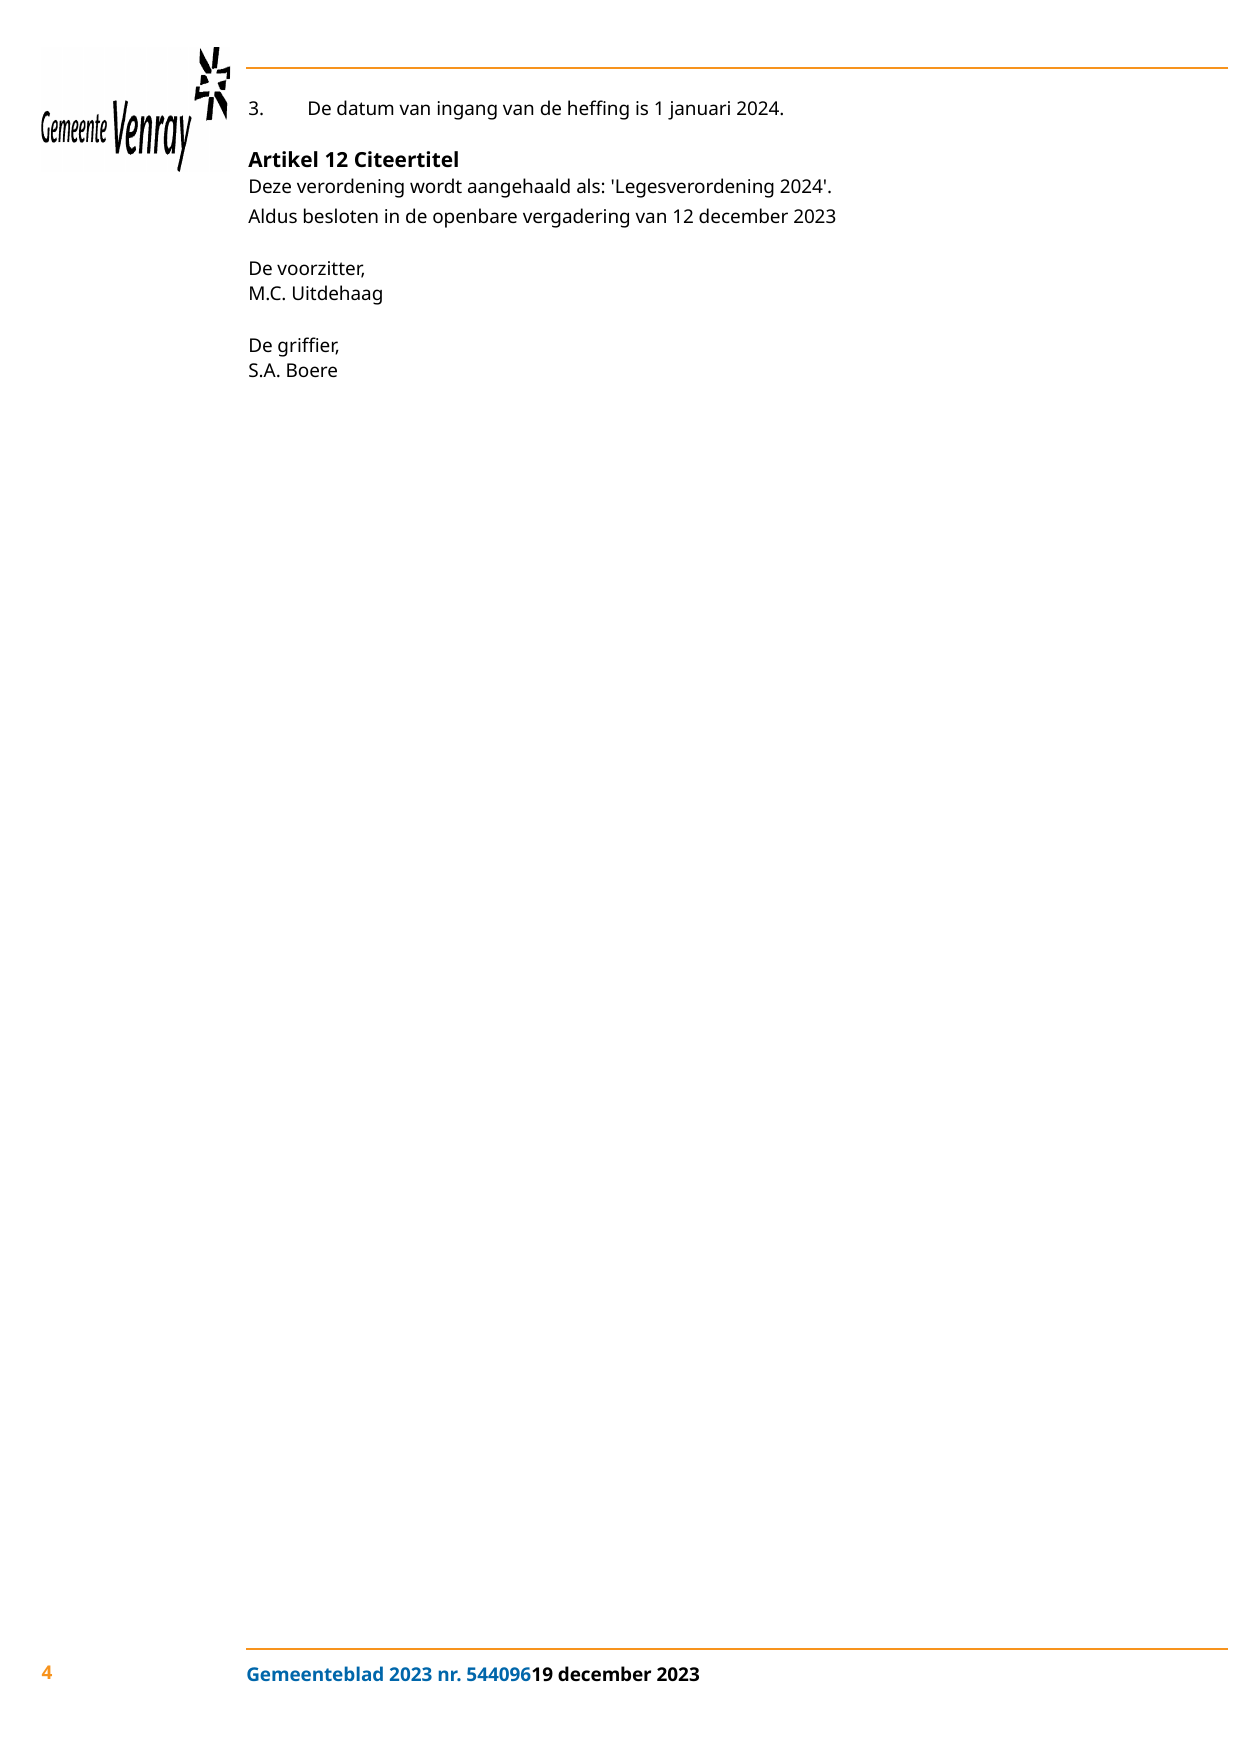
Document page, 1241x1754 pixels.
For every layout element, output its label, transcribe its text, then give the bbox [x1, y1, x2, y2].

text Deze verordening wordt aangehaald als: 'Legesverordening 2024'. [248, 174, 1152, 199]
text De voorzitter, [248, 255, 1152, 280]
text Aldus besloten in de openbare vergadering van 12 december 2023 [248, 203, 1152, 229]
text Artikel 12 Citeertitel [248, 145, 1152, 174]
text De griffier, [248, 332, 1152, 358]
text S.A. Boere [248, 358, 1152, 383]
text M.C. Uitdehaag [248, 280, 1152, 306]
list De datum van ingang van de heffing is 1 januari 2024. [248, 95, 1152, 121]
picture [41, 47, 231, 172]
